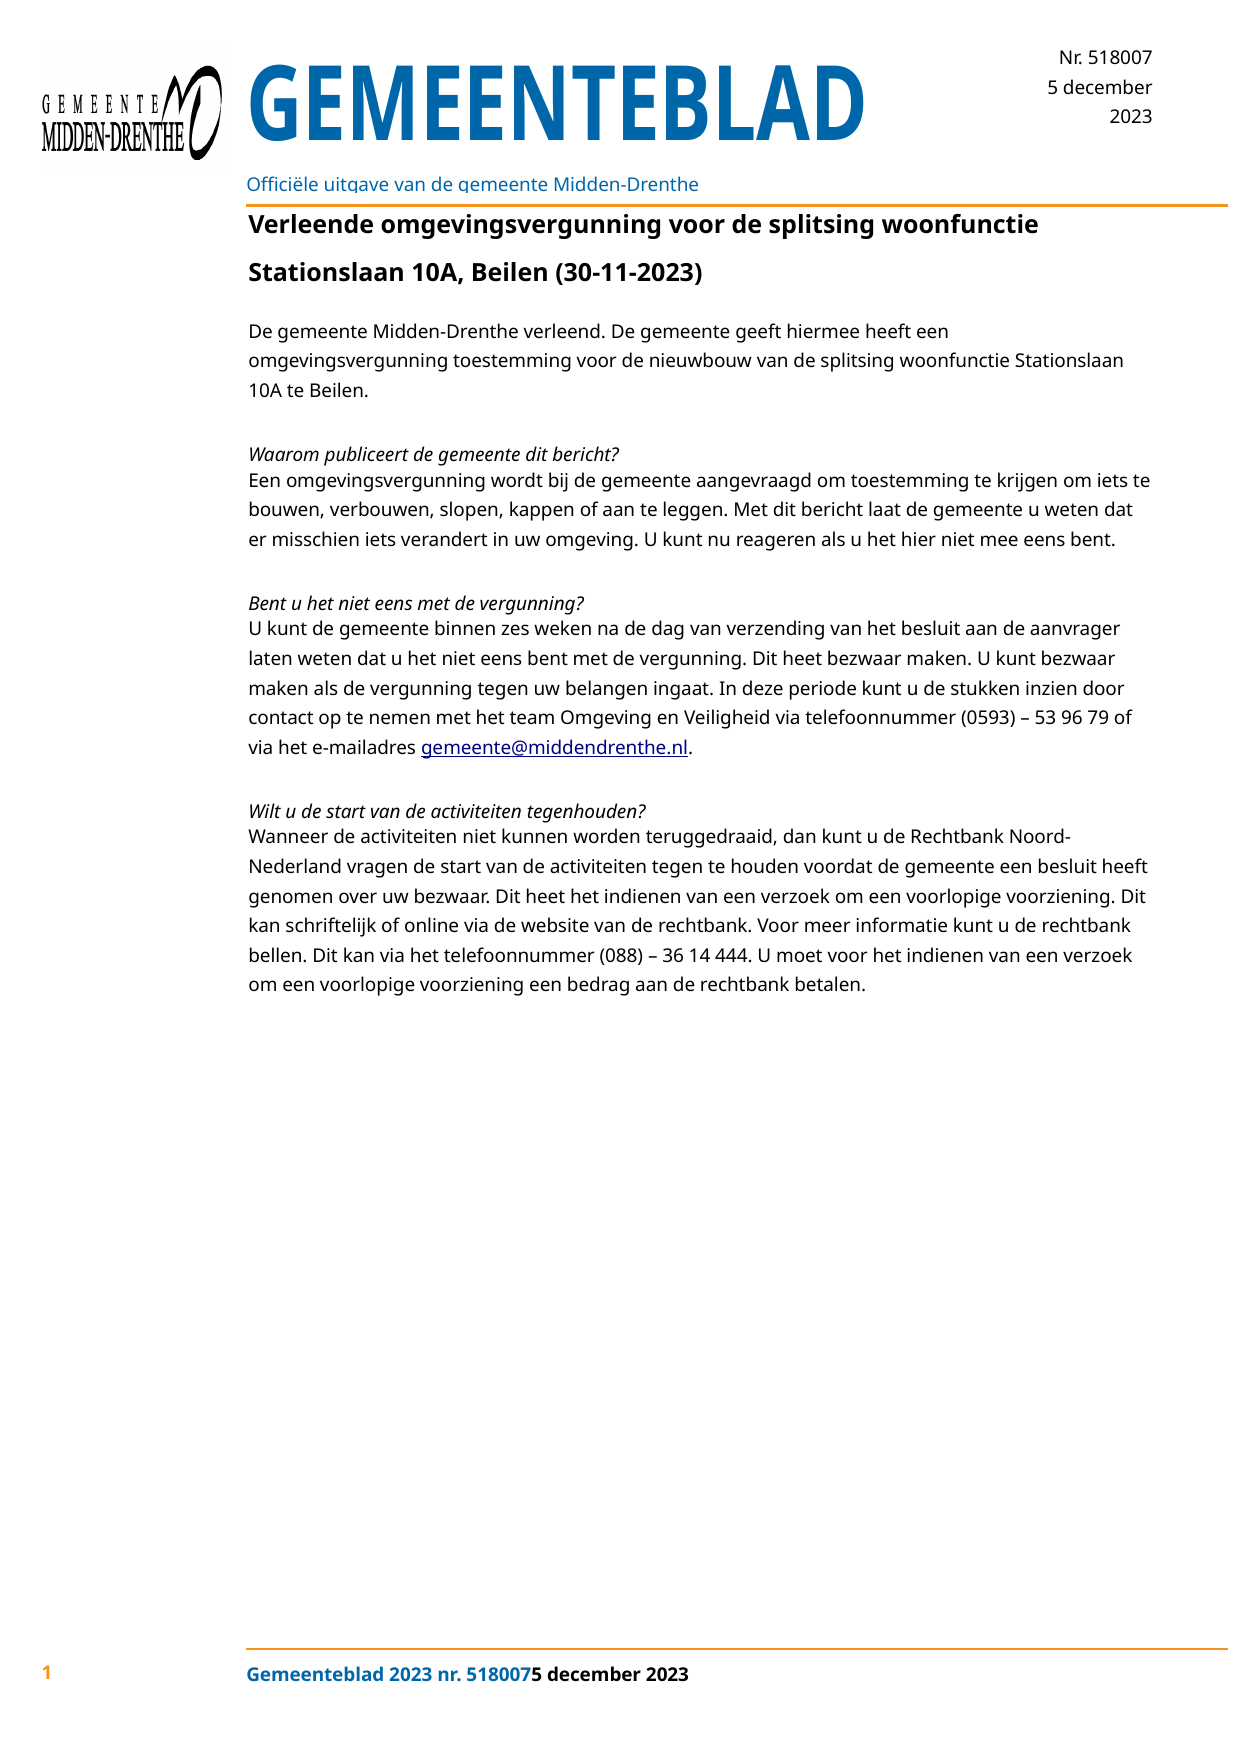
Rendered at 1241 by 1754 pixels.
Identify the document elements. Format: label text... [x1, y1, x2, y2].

picture [41, 47, 231, 172]
text De gemeente Midden-Drenthe verleend. De gemeente geeft hiermee heeft een omgevingsvergunning toestemming voor de nieuwbouw van de splitsing woonfunctie Stationslaan 10A te Beilen. [248, 318, 1152, 403]
text U kunt de gemeente binnen zes weken na de dag van verzending van het besluit aan de aanvrager laten weten dat u het niet eens bent met de vergunning. Dit heet bezwaar maken. U kunt bezwaar maken als de vergunning tegen uw belangen ingaat. In deze periode kunt u de stukken inzien door contact op te nemen met het team Omgeving en Veiligheid via telefoonnummer (0593) – 53 96 79 of via het e-mailadres gemeente@middendrenthe.nl. [248, 616, 1152, 760]
text Wanneer de activiteiten niet kunnen worden teruggedraaid, dan kunt u de Rechtbank Noord-Nederland vragen de start van de activiteiten tegen te houden voordat de gemeente een besluit heeft genomen over uw bezwaar. Dit heet het indienen van een verzoek om een voorlopige voorziening. Dit kan schriftelijk of online via de website van de rechtbank. Voor meer informatie kunt u de rechtbank bellen. Dit kan via het telefoonnummer (088) – 36 14 444. U moet voor het indienen van een verzoek om een voorlopige voorziening een bedrag aan de rechtbank betalen. [248, 824, 1152, 997]
text Waarom publiceert de gemeente dit bericht? [248, 441, 1152, 467]
text Verleende omgevingsvergunning voor de splitsing woonfunctie Stationslaan 10A, Beilen (30-11-2023) [248, 207, 1152, 288]
text Bent u het niet eens met de vergunning? [248, 590, 1152, 616]
text Een omgevingsvergunning wordt bij de gemeente aangevraagd om toestemming te krijgen om iets te bouwen, verbouwen, slopen, kappen of aan te leggen. Met dit bericht laat de gemeente u weten dat er misschien iets verandert in uw omgeving. U kunt nu reageren als u het hier niet mee eens bent. [248, 467, 1152, 552]
text Wilt u de start van de activiteiten tegenhouden? [248, 798, 1152, 824]
